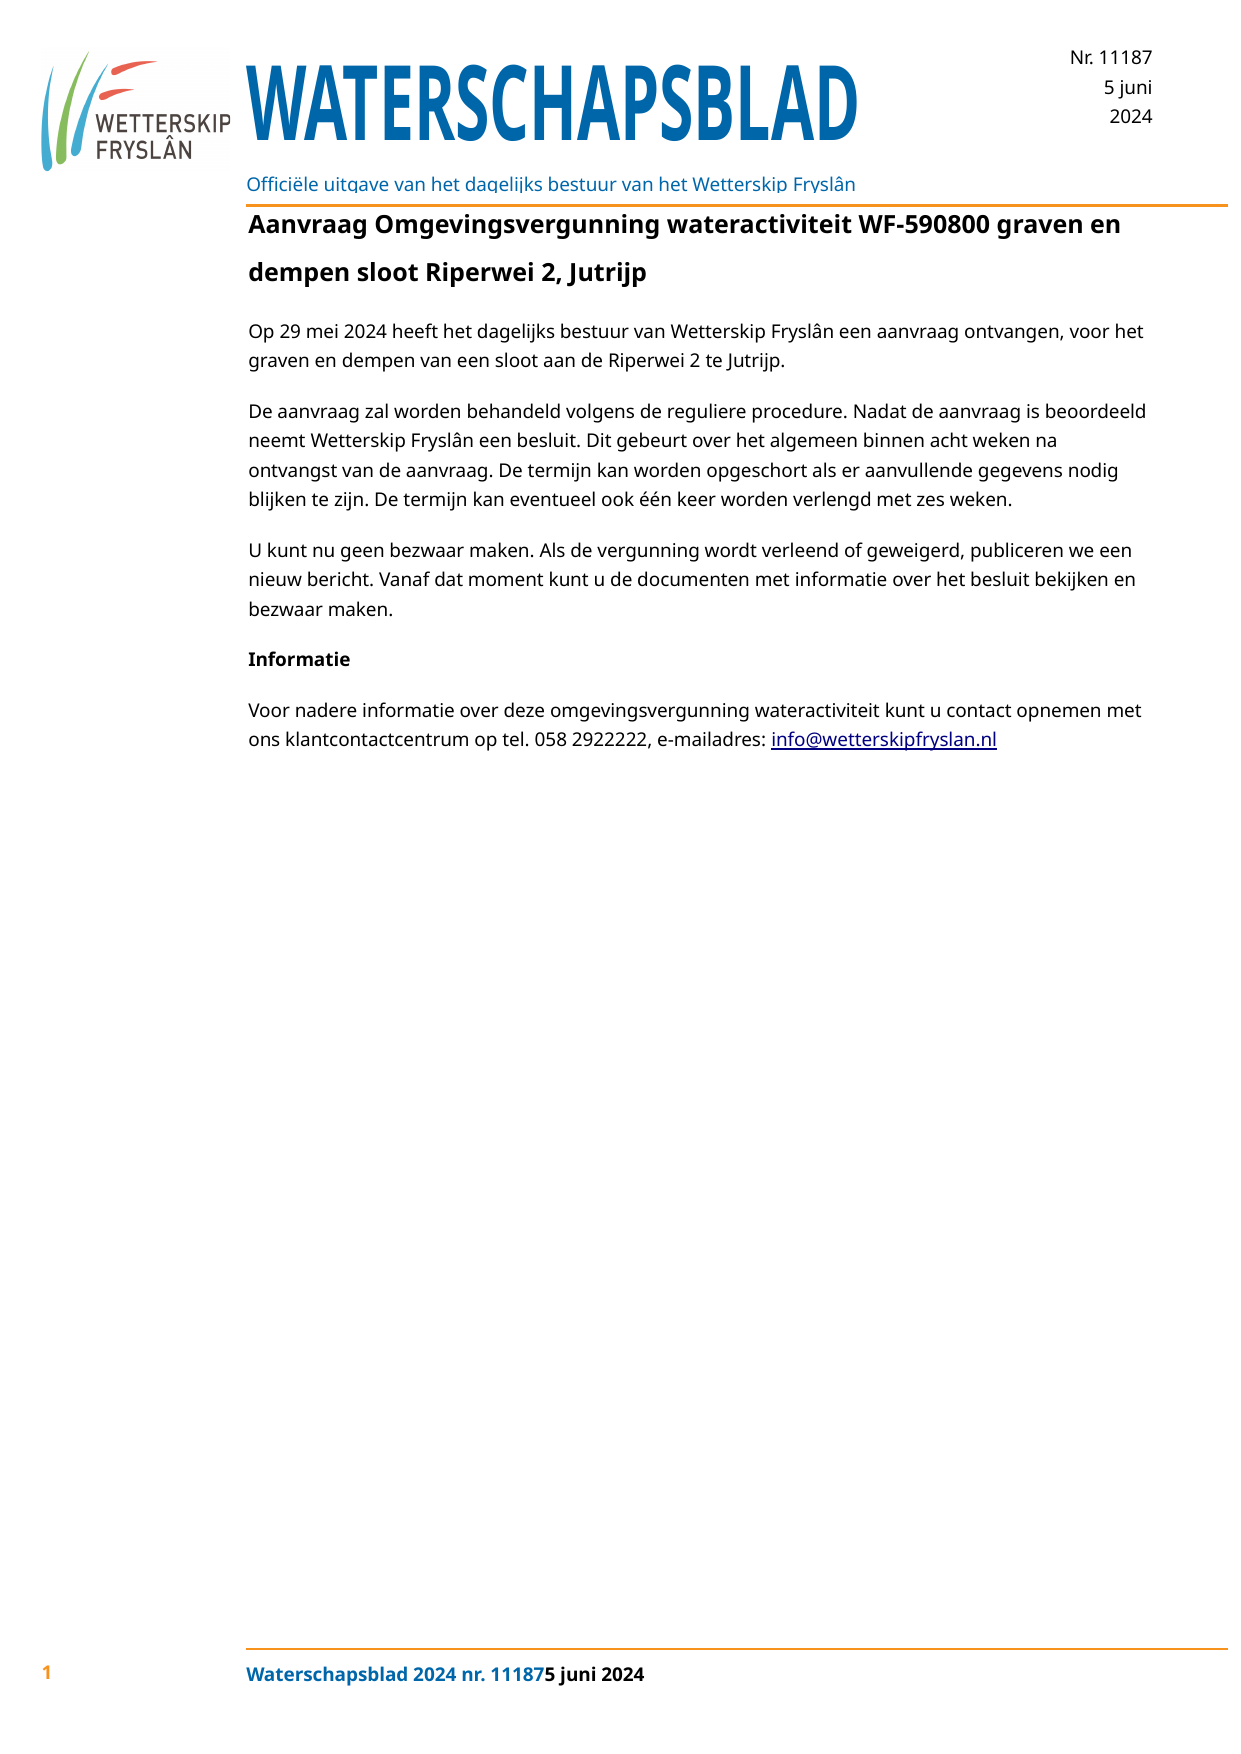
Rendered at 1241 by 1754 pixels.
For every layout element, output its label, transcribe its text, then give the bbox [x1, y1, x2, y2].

text U kunt nu geen bezwaar maken. Als de vergunning wordt verleend of geweigerd, publiceren we een nieuw bericht. Vanaf dat moment kunt u de documenten met informatie over het besluit bekijken en bezwaar maken. [248, 537, 1152, 622]
text De aanvraag zal worden behandeld volgens de reguliere procedure. Nadat de aanvraag is beoordeeld neemt Wetterskip Fryslân een besluit. Dit gebeurt over het algemeen binnen acht weken na ontvangst van de aanvraag. De termijn kan worden opgeschort als er aanvullende gegevens nodig blijken te zijn. De termijn kan eventueel ook één keer worden verlengd met zes weken. [248, 398, 1152, 512]
text Aanvraag Omgevingsvergunning wateractiviteit WF-590800 graven en dempen sloot Riperwei 2, Jutrijp [248, 207, 1152, 288]
picture [41, 47, 231, 172]
text Voor nadere informatie over deze omgevingsvergunning wateractiviteit kunt u contact opnemen met ons klantcontactcentrum op tel. 058 2922222, e-mailadres: info@wetterskipfryslan.nl [248, 697, 1152, 752]
text Op 29 mei 2024 heeft het dagelijks bestuur van Wetterskip Fryslân een aanvraag ontvangen, voor het graven en dempen van een sloot aan de Riperwei 2 te Jutrijp. [248, 318, 1152, 373]
text Informatie [248, 647, 1152, 672]
